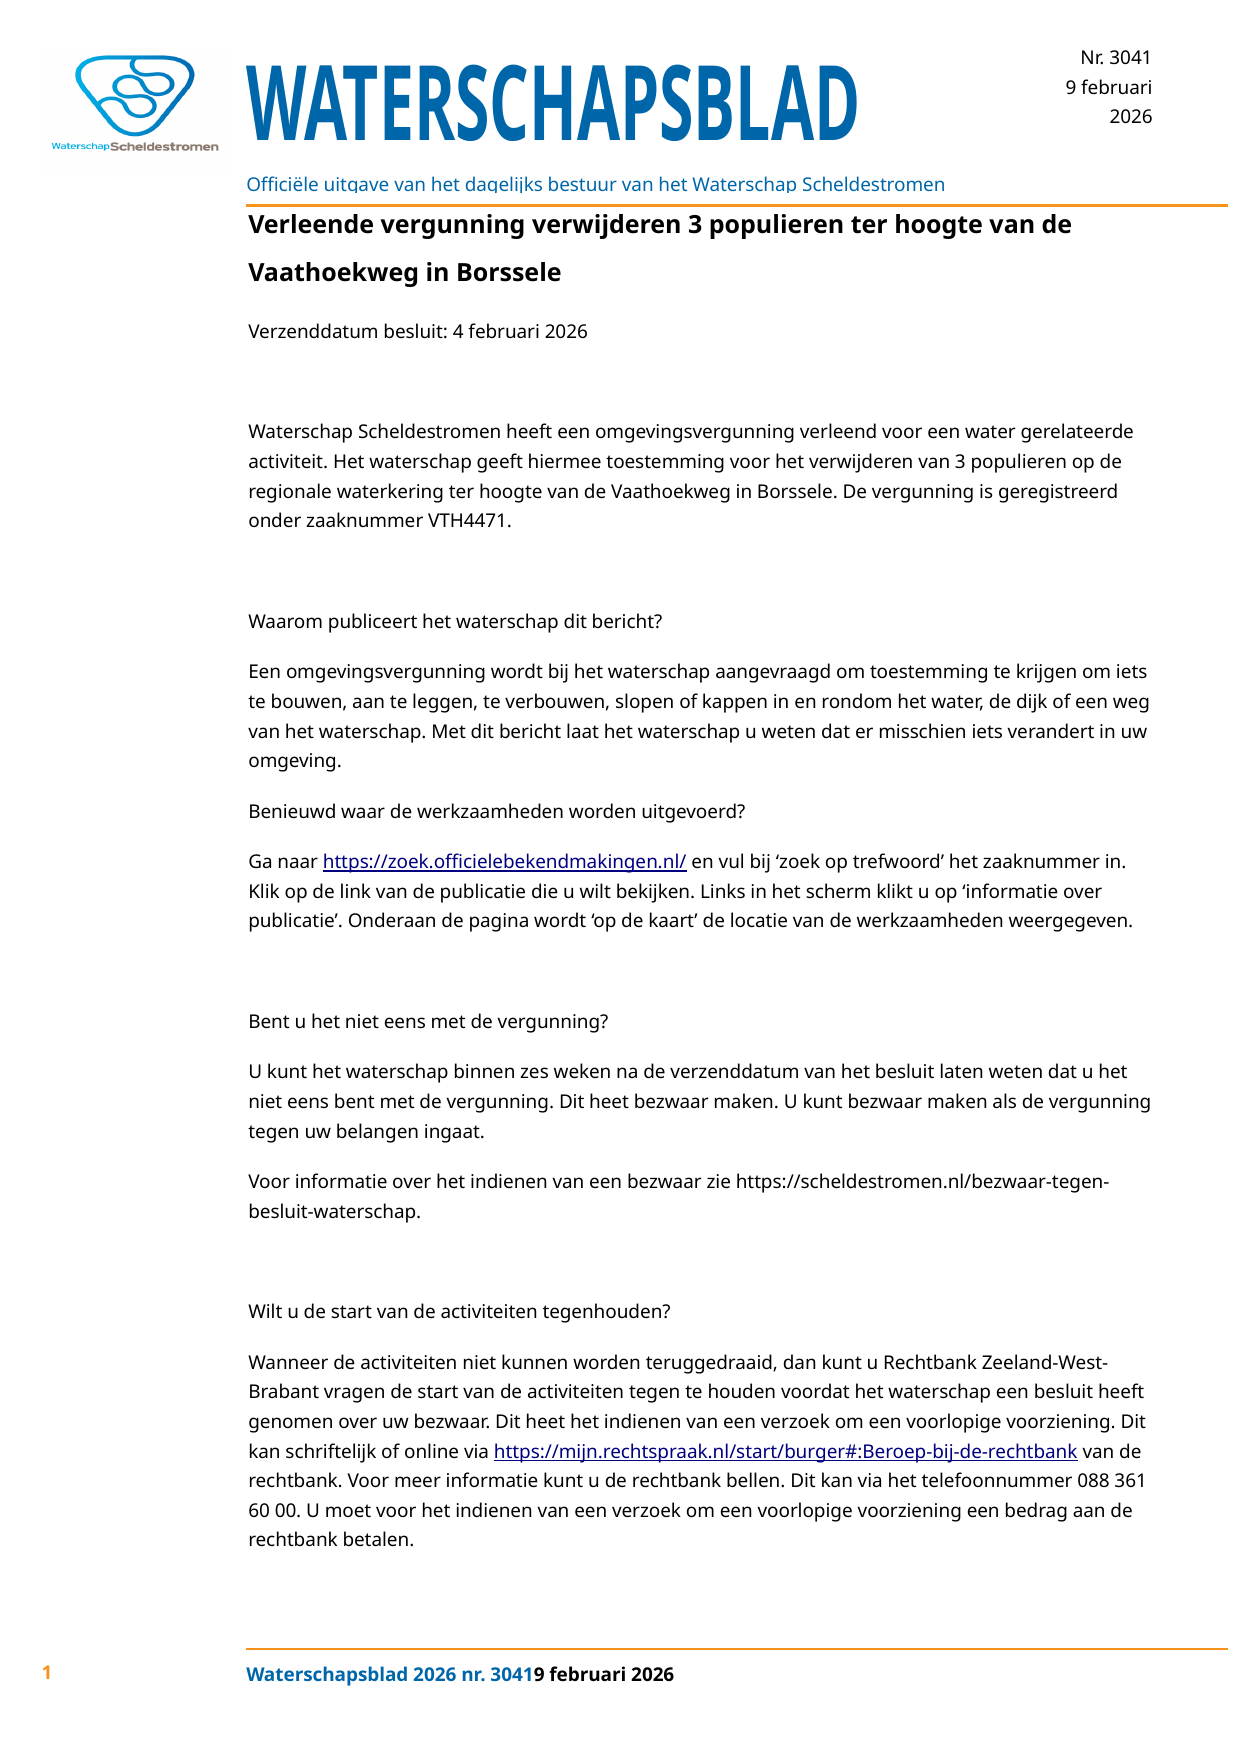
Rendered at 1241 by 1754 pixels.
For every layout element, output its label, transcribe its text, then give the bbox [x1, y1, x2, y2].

text Wilt u de start van de activiteiten tegenhouden? [248, 1299, 1152, 1324]
text Benieuwd waar de werkzaamheden worden uitgevoerd? [248, 798, 1152, 824]
picture [41, 47, 231, 172]
text Waarom publiceert het waterschap dit bericht? [248, 608, 1152, 634]
text Bent u het niet eens met de vergunning? [248, 1008, 1152, 1034]
text U kunt het waterschap binnen zes weken na de verzenddatum van het besluit laten weten dat u het niet eens bent met de vergunning. Dit heet bezwaar maken. U kunt bezwaar maken als de vergunning tegen uw belangen ingaat. [248, 1059, 1152, 1144]
text Verleende vergunning verwijderen 3 populieren ter hoogte van de Vaathoekweg in Borssele [248, 207, 1152, 288]
text Voor informatie over het indienen van een bezwaar zie https://scheldestromen.nl/bezwaar-tegen-besluit-waterschap. [248, 1168, 1152, 1224]
text Verzenddatum besluit: 4 februari 2026 [248, 318, 1152, 344]
text Een omgevingsvergunning wordt bij het waterschap aangevraagd om toestemming te krijgen om iets te bouwen, aan te leggen, te verbouwen, slopen of kappen in en rondom het water, de dijk of een weg van het waterschap. Met dit bericht laat het waterschap u weten dat er misschien iets verandert in uw omgeving. [248, 659, 1152, 773]
text Waterschap Scheldestromen heeft een omgevingsvergunning verleend voor een water gerelateerde activiteit. Het waterschap geeft hiermee toestemming voor het verwijderen van 3 populieren op de regionale waterkering ter hoogte van de Vaathoekweg in Borssele. De vergunning is geregistreerd onder zaaknummer VTH4471. [248, 419, 1152, 533]
text Wanneer de activiteiten niet kunnen worden teruggedraaid, dan kunt u Rechtbank Zeeland-West-Brabant vragen de start van de activiteiten tegen te houden voordat het waterschap een besluit heeft genomen over uw bezwaar. Dit heet het indienen van een verzoek om een voorlopige voorziening. Dit kan schriftelijk of online via https://mijn.rechtspraak.nl/start/burger#:Beroep-bij-de-rechtbank van de rechtbank. Voor meer informatie kunt u de rechtbank bellen. Dit kan via het telefoonnummer 088 361 60 00. U moet voor het indienen van een verzoek om een voorlopige voorziening een bedrag aan de rechtbank betalen. [248, 1349, 1152, 1552]
text Ga naar https://zoek.officielebekendmakingen.nl/ en vul bij ‘zoek op trefwoord’ het zaaknummer in. Klik op de link van de publicatie die u wilt bekijken. Links in het scherm klikt u op ‘informatie over publicatie’. Onderaan de pagina wordt ‘op de kaart’ de locatie van de werkzaamheden weergegeven. [248, 848, 1152, 933]
